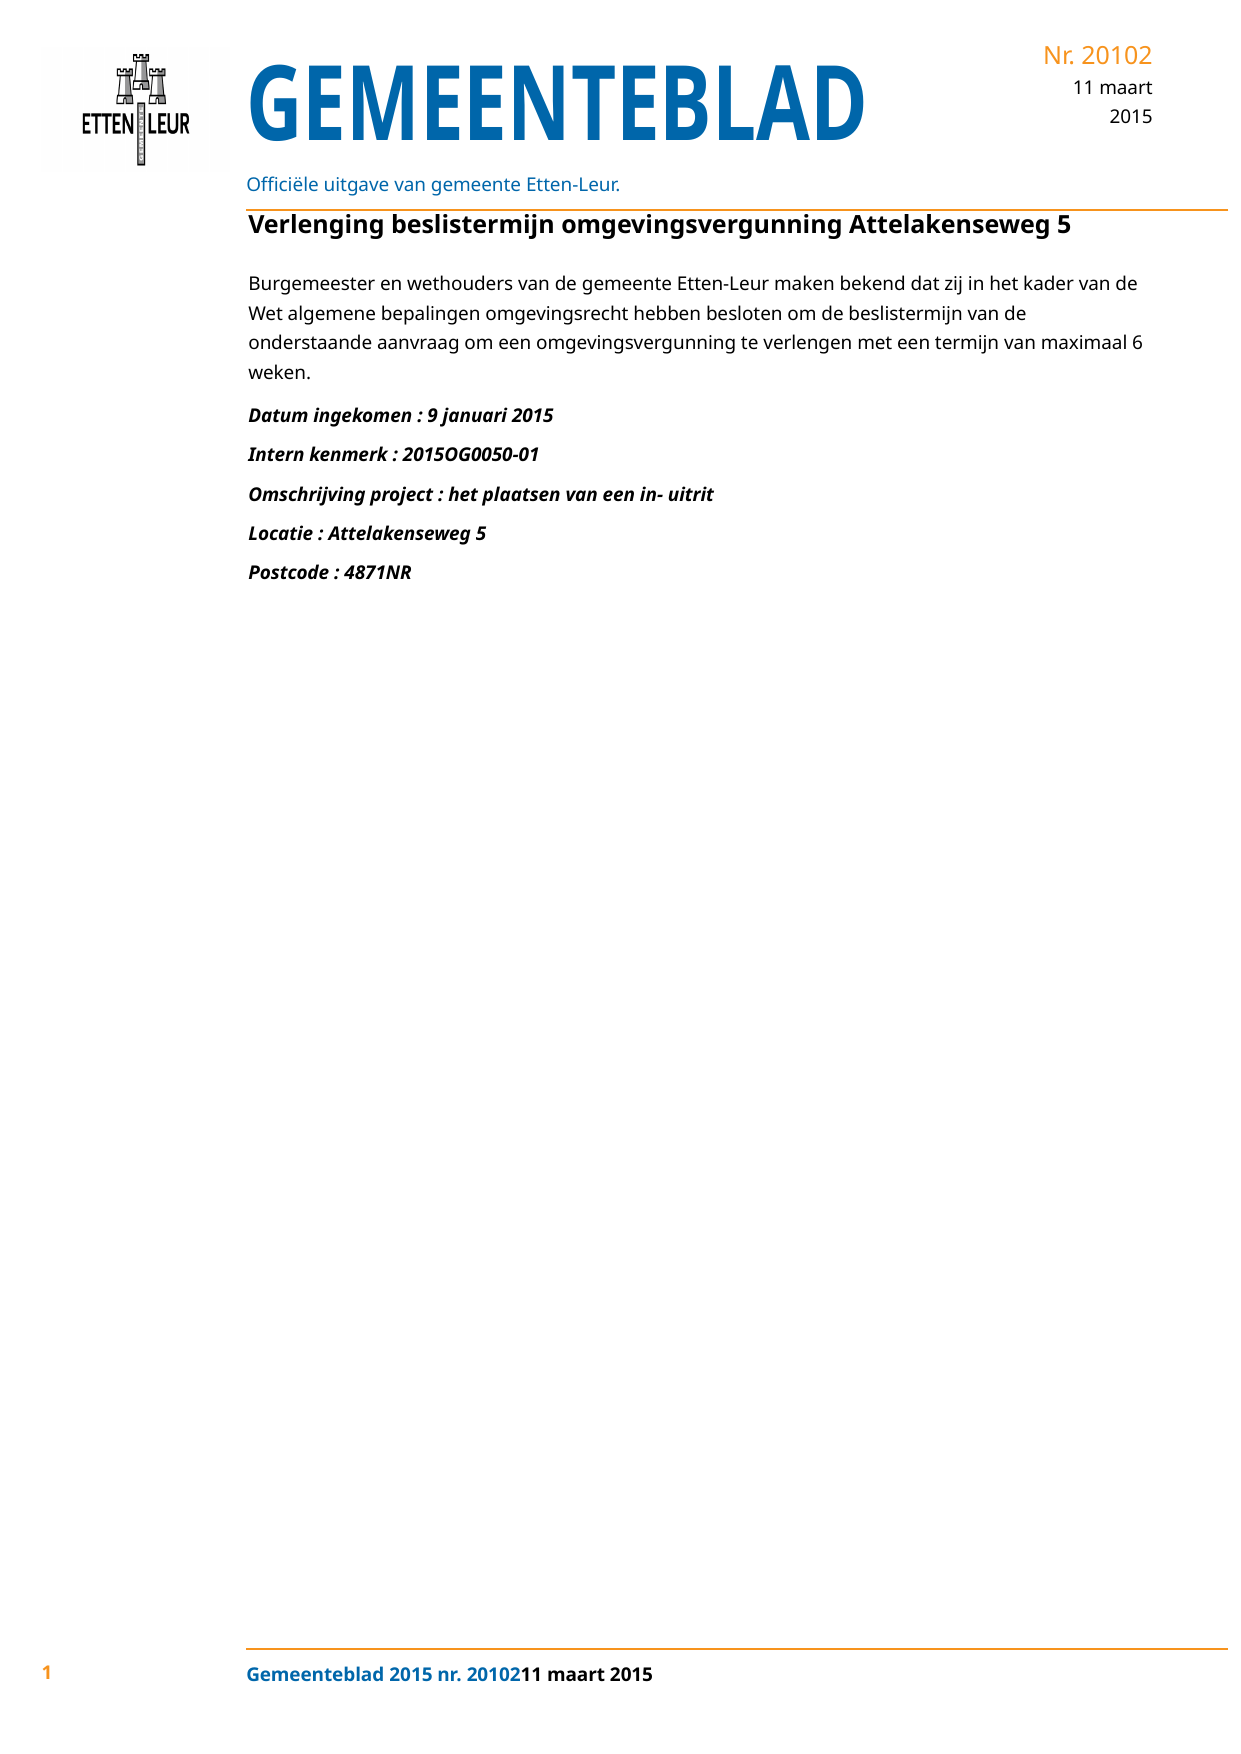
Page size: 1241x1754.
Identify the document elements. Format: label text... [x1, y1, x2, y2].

text Omschrijving project : het plaatsen van een in- uitrit [248, 481, 1152, 506]
text Intern kenmerk : 2015OG0050-01 [248, 441, 1152, 467]
text Postcode : 4871NR [248, 559, 1152, 585]
text Datum ingekomen : 9 januari 2015 [248, 402, 1152, 428]
text Locatie : Attelakenseweg 5 [248, 520, 1152, 546]
picture [41, 47, 231, 172]
text Burgemeester en wethouders van de gemeente Etten-Leur maken bekend dat zij in het kader van de Wet algemene bepalingen omgevingsrecht hebben besloten om de beslistermijn van de onderstaande aanvraag om een omgevingsvergunning te verlengen met een termijn van maximaal 6 weken. [248, 270, 1152, 385]
text Verlenging beslistermijn omgevingsvergunning Attelakenseweg 5 [248, 211, 1152, 241]
